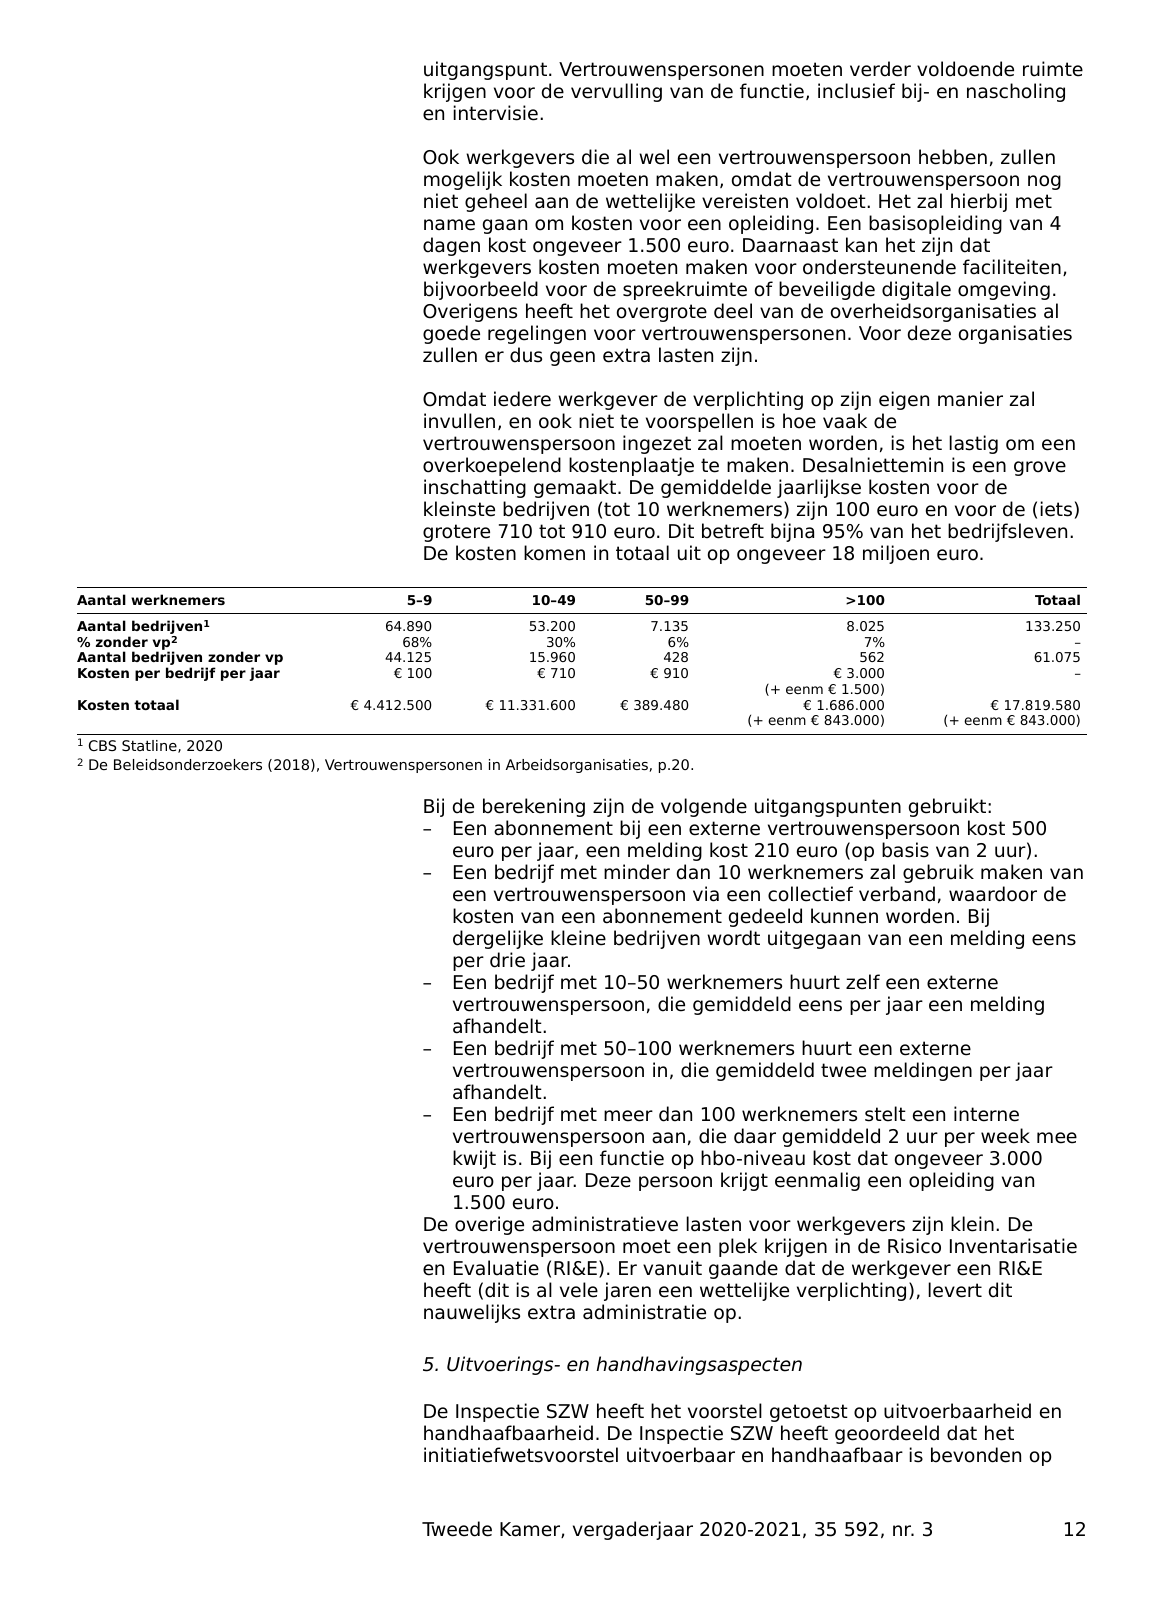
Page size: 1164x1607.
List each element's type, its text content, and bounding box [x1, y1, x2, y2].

table_cell Kosten per bedrijf per jaar [77, 666, 307, 697]
table_cell % zonder vp2 [77, 635, 307, 650]
table_cell 68% [308, 635, 438, 650]
table_header 10–49 [438, 588, 582, 613]
text uitgangspunt. Vertrouwenspersonen moeten verder voldoende ruimte krijgen voor de vervulling van de functie, inclusief bij- en nascholing en intervisie. [422, 59, 1087, 125]
table_cell 8.025 [695, 614, 891, 634]
table_cell € 4.412.500 [308, 698, 438, 733]
table_header Totaal [891, 588, 1087, 613]
table_cell € 17.819.580 (+ eenm € 843.000) [891, 698, 1087, 733]
table_cell 428 [582, 650, 695, 666]
table_cell Kosten totaal [77, 698, 307, 733]
table_cell € 1.686.000 (+ eenm € 843.000) [695, 698, 891, 733]
text De Inspectie SZW heeft het voorstel getoetst op uitvoerbaarheid en handhaafbaarheid. De Inspectie SZW heeft geoordeeld dat het initiatiefwetsvoorstel uitvoerbaar en handhaafbaar is bevonden op [422, 1401, 1087, 1467]
table_cell € 910 [582, 666, 695, 697]
table_cell – [891, 666, 1087, 697]
table_cell 562 [695, 650, 891, 666]
table_cell € 389.480 [582, 698, 695, 733]
subtitle 5. Uitvoerings- en handhavingsaspecten [422, 1354, 1087, 1376]
text – Een bedrijf met minder dan 10 werknemers zal gebruik maken van een vertrouwenspersoon via een collectief verband, waardoor de kosten van een abonnement gedeeld kunnen worden. Bij dergelijke kleine bedrijven wordt uitgegaan van een melding eens per drie jaar. [422, 862, 1087, 972]
table_cell 15.960 [438, 650, 582, 666]
table_cell € 100 [308, 666, 438, 697]
table_cell 53.200 [438, 614, 582, 634]
table_cell € 11.331.600 [438, 698, 582, 733]
table_cell Aantal bedrijven zonder vp [77, 650, 307, 666]
table_cell € 3.000 (+ eenm € 1.500) [695, 666, 891, 697]
table_header 50–99 [582, 588, 695, 613]
table_cell 61.075 [891, 650, 1087, 666]
table_cell 44.125 [308, 650, 438, 666]
text De overige administratieve lasten voor werkgevers zijn klein. De vertrouwenspersoon moet een plek krijgen in de Risico Inventarisatie en Evaluatie (RI&E). Er vanuit gaande dat de werkgever een RI&E heeft (dit is al vele jaren een wettelijke verplichting), levert dit nauwelijks extra administratie op. [422, 1214, 1087, 1324]
text – Een bedrijf met 10–50 werknemers huurt zelf een externe vertrouwenspersoon, die gemiddeld eens per jaar een melding afhandelt. [422, 972, 1087, 1038]
table_cell 64.890 [308, 614, 438, 634]
text Omdat iedere werkgever de verplichting op zijn eigen manier zal invullen, en ook niet te voorspellen is hoe vaak de vertrouwenspersoon ingezet zal moeten worden, is het lastig om een overkoepelend kostenplaatje te maken. Desalniettemin is een grove inschatting gemaakt. De gemiddelde jaarlijkse kosten voor de kleinste bedrijven (tot 10 werknemers) zijn 100 euro en voor de (iets) grotere 710 tot 910 euro. Dit betreft bijna 95% van het bedrijfsleven. De kosten komen in totaal uit op ongeveer 18 miljoen euro. [422, 389, 1087, 565]
text – Een bedrijf met 50–100 werknemers huurt een externe vertrouwenspersoon in, die gemiddeld twee meldingen per jaar afhandelt. [422, 1038, 1087, 1104]
table_cell 7.135 [582, 614, 695, 634]
table_cell – [891, 635, 1087, 650]
table_cell 7% [695, 635, 891, 650]
text – Een bedrijf met meer dan 100 werknemers stelt een interne vertrouwenspersoon aan, die daar gemiddeld 2 uur per week mee kwijt is. Bij een functie op hbo-niveau kost dat ongeveer 3.000 euro per jaar. Deze persoon krijgt eenmalig een opleiding van 1.500 euro. [422, 1104, 1087, 1214]
text – Een abonnement bij een externe vertrouwenspersoon kost 500 euro per jaar, een melding kost 210 euro (op basis van 2 uur). [422, 818, 1087, 862]
table_header Aantal werknemers [77, 588, 307, 613]
table_cell 6% [582, 635, 695, 650]
table_cell 1 CBS Statline, 2020 2 De Beleidsonderzoekers (2018), Vertrouwenspersonen in Arbeidsorganisaties, p.20. [77, 735, 1087, 774]
table_cell 133.250 [891, 614, 1087, 634]
table_cell € 710 [438, 666, 582, 697]
table_cell Aantal bedrijven1 [77, 614, 307, 634]
text Bij de berekening zijn de volgende uitgangspunten gebruikt: [422, 796, 1087, 818]
text Ook werkgevers die al wel een vertrouwenspersoon hebben, zullen mogelijk kosten moeten maken, omdat de vertrouwenspersoon nog niet geheel aan de wettelijke vereisten voldoet. Het zal hierbij met name gaan om kosten voor een opleiding. Een basisopleiding van 4 dagen kost ongeveer 1.500 euro. Daarnaast kan het zijn dat werkgevers kosten moeten maken voor ondersteunende faciliteiten, bijvoorbeeld voor de spreekruimte of beveiligde digitale omgeving. Overigens heeft het overgrote deel van de overheidsorganisaties al goede regelingen voor vertrouwenspersonen. Voor deze organisaties zullen er dus geen extra lasten zijn. [422, 147, 1087, 367]
table_cell 30% [438, 635, 582, 650]
table_header >100 [695, 588, 891, 613]
table_header 5–9 [308, 588, 438, 613]
